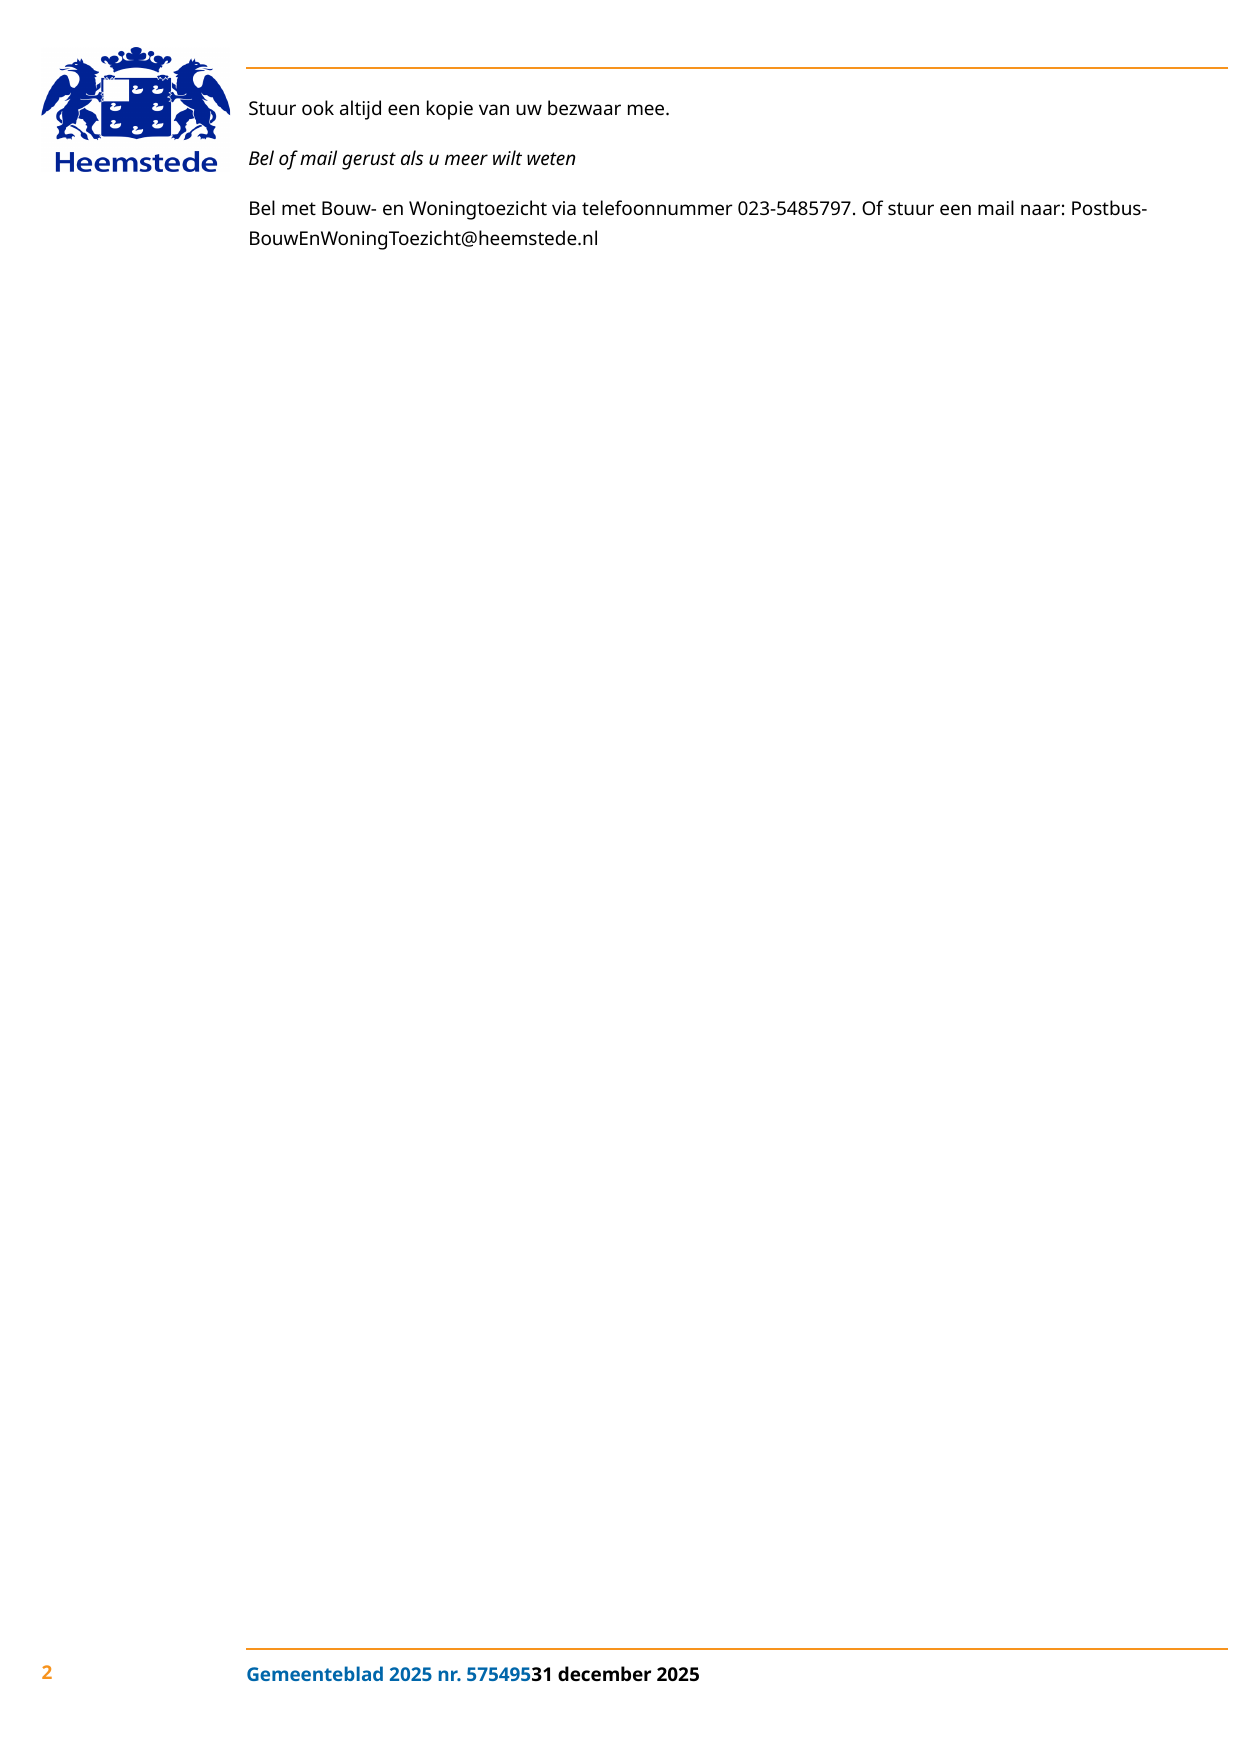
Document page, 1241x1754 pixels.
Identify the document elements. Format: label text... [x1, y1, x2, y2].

text Stuur ook altijd een kopie van uw bezwaar mee. [248, 95, 1152, 121]
text Bel of mail gerust als u meer wilt weten [248, 145, 1152, 171]
picture [41, 47, 231, 172]
text Bel met Bouw- en Woningtoezicht via telefoonnummer 023-5485797. Of stuur een mail naar: Postbus-BouwEnWoningToezicht@heemstede.nl [248, 196, 1152, 251]
